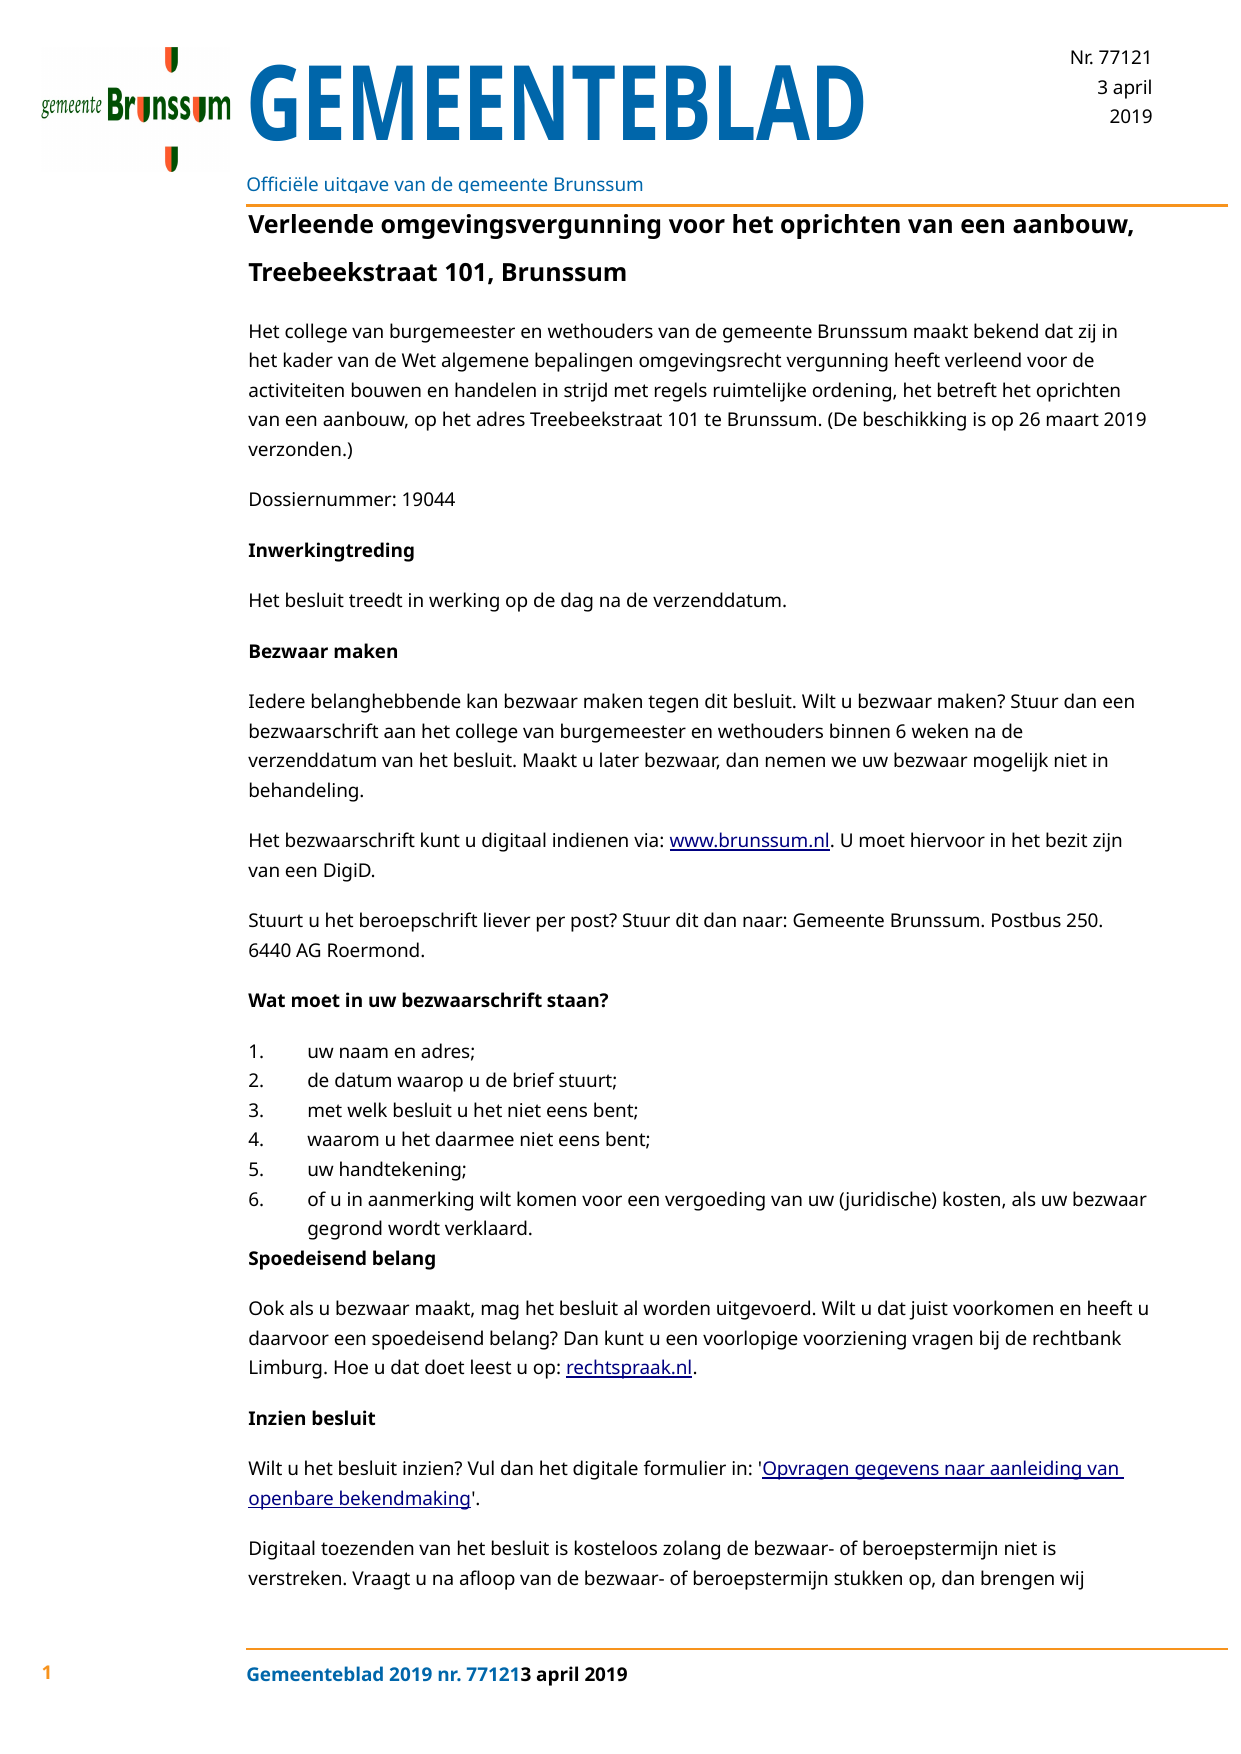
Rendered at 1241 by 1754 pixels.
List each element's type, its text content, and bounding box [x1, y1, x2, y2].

text Inzien besluit [248, 1405, 1152, 1431]
list de datum waarop u de brief stuurt; [248, 1067, 1152, 1093]
text Dossiernummer: 19044 [248, 487, 1152, 512]
text Het college van burgemeester en wethouders van de gemeente Brunssum maakt bekend dat zij in het kader van de Wet algemene bepalingen omgevingsrecht vergunning heeft verleend voor de activiteiten bouwen en handelen in strijd met regels ruimtelijke ordening, het betreft het oprichten van een aanbouw, op het adres Treebeekstraat 101 te Brunssum. (De beschikking is op 26 maart 2019 verzonden.) [248, 318, 1152, 462]
text Iedere belanghebbende kan bezwaar maken tegen dit besluit. Wilt u bezwaar maken? Stuur dan een bezwaarschrift aan het college van burgemeester en wethouders binnen 6 weken na de verzenddatum van het besluit. Maakt u later bezwaar, dan nemen we uw bezwaar mogelijk niet in behandeling. [248, 688, 1152, 803]
list of u in aanmerking wilt komen voor een vergoeding van uw (juridische) kosten, als uw bezwaar gegrond wordt verklaard. [248, 1186, 1152, 1241]
text Bezwaar maken [248, 638, 1152, 664]
text Het bezwaarschrift kunt u digitaal indienen via: www.brunssum.nl. U moet hiervoor in het bezit zijn van een DigiD. [248, 827, 1152, 883]
text Ook als u bezwaar maakt, mag het besluit al worden uitgevoerd. Wilt u dat juist voorkomen en heeft u daarvoor een spoedeisend belang? Dan kunt u een voorlopige voorziening vragen bij de rechtbank Limburg. Hoe u dat doet leest u op: rechtspraak.nl. [248, 1295, 1152, 1380]
text Wilt u het besluit inzien? Vul dan het digitale formulier in: 'Opvragen gegevens naar aanleiding van openbare bekendmaking'. [248, 1455, 1152, 1511]
list uw handtekening; [248, 1156, 1152, 1182]
text Spoedeisend belang [248, 1245, 1152, 1271]
text Het besluit treedt in werking op de dag na de verzenddatum. [248, 587, 1152, 613]
text Wat moet in uw bezwaarschrift staan? [248, 987, 1152, 1013]
list uw naam en adres; [248, 1038, 1152, 1064]
text Stuurt u het beroepschrift liever per post? Stuur dit dan naar: Gemeente Brunssum. Postbus 250. 6440 AG Roermond. [248, 907, 1152, 963]
text Digitaal toezenden van het besluit is kosteloos zolang de bezwaar- of beroepstermijn niet is verstreken. Vraagt u na afloop van de bezwaar- of beroepstermijn stukken op, dan brengen wij [248, 1535, 1152, 1591]
list met welk besluit u het niet eens bent; [248, 1097, 1152, 1123]
picture [41, 47, 231, 172]
text Verleende omgevingsvergunning voor het oprichten van een aanbouw, Treebeekstraat 101, Brunssum [248, 207, 1152, 288]
text Inwerkingtreding [248, 537, 1152, 563]
list waarom u het daarmee niet eens bent; [248, 1127, 1152, 1152]
